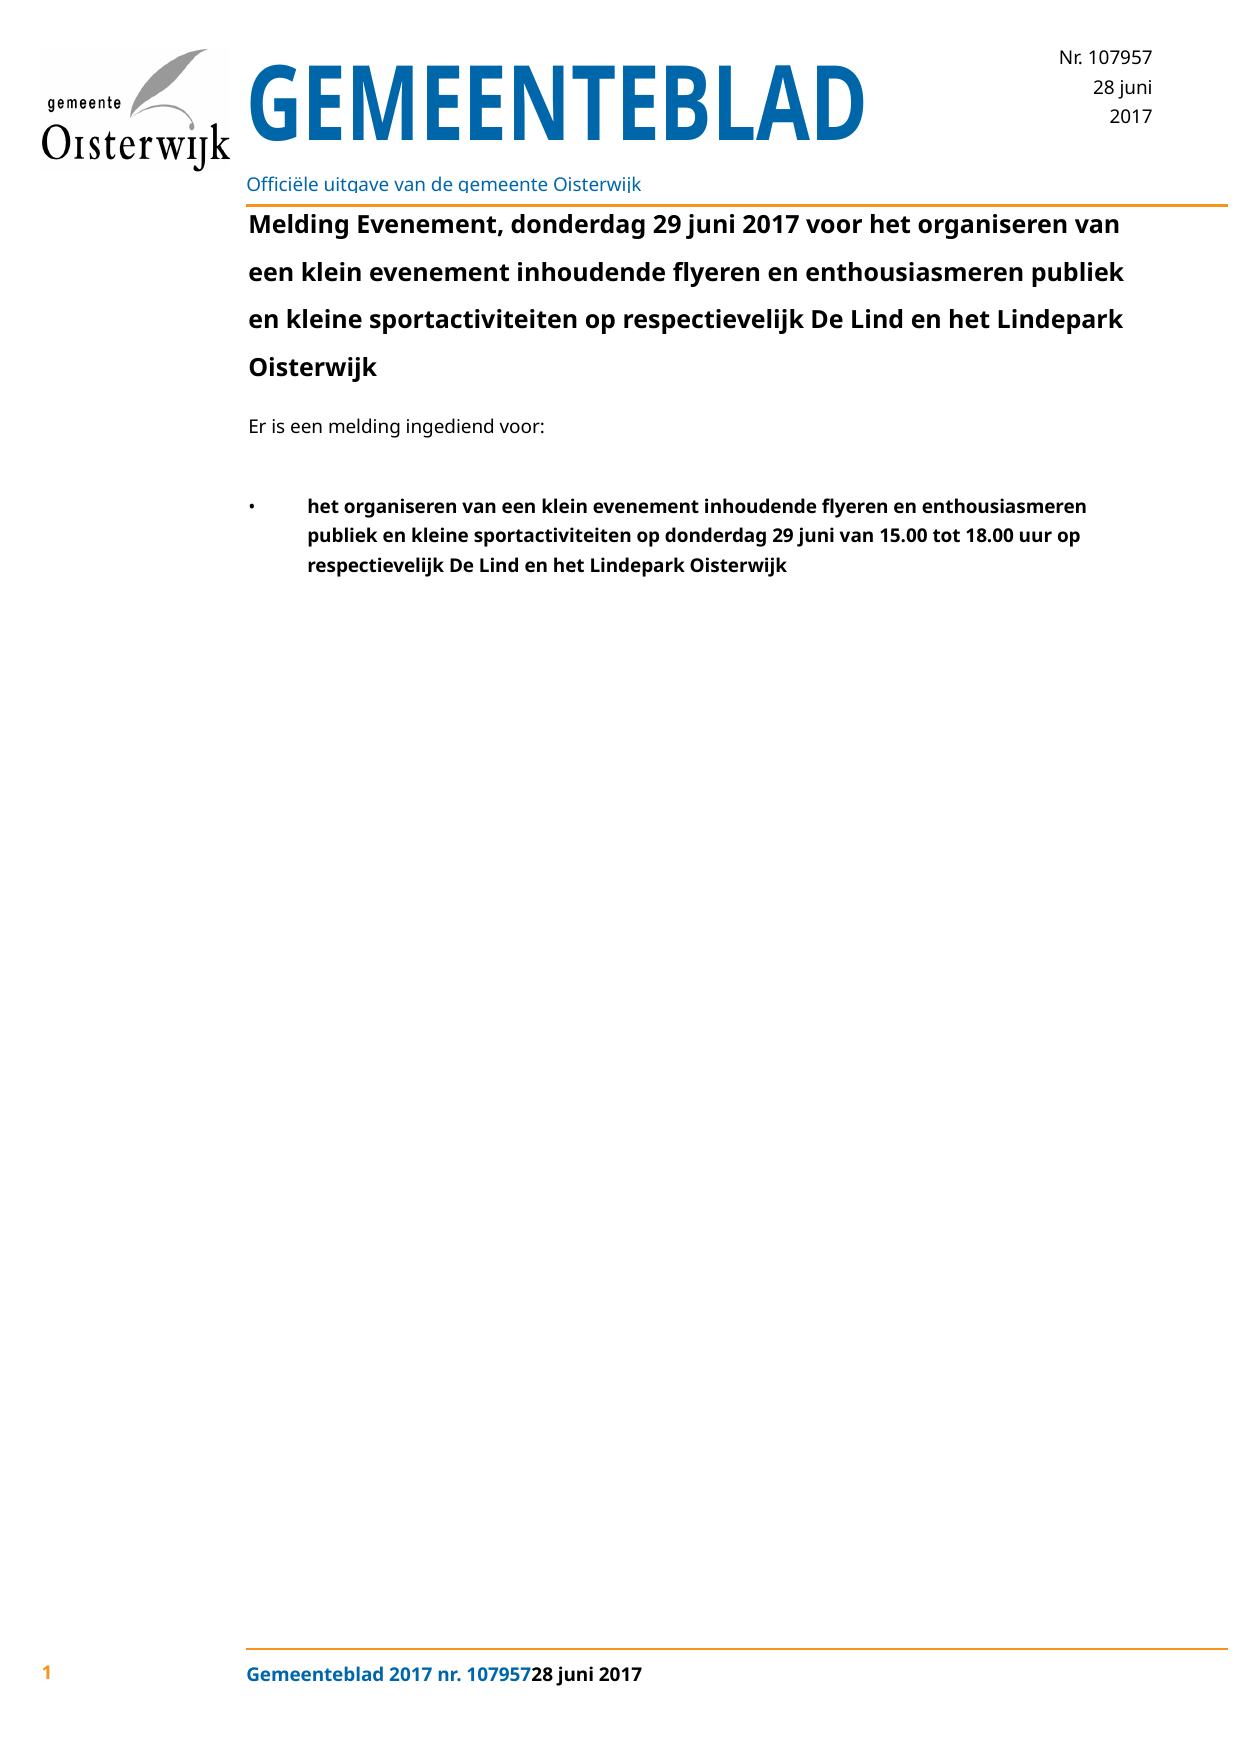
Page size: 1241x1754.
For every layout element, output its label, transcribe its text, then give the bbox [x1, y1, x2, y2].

picture [41, 47, 231, 172]
list het organiseren van een klein evenement inhoudende flyeren en enthousiasmeren publiek en kleine sportactiviteiten op donderdag 29 juni van 15.00 tot 18.00 uur op respectievelijk De Lind en het Lindepark Oisterwijk [248, 493, 1152, 578]
text Melding Evenement, donderdag 29 juni 2017 voor het organiseren van een klein evenement inhoudende flyeren en enthousiasmeren publiek en kleine sportactiviteiten op respectievelijk De Lind en het Lindepark Oisterwijk [248, 207, 1152, 384]
text Er is een melding ingediend voor: [248, 413, 1152, 439]
